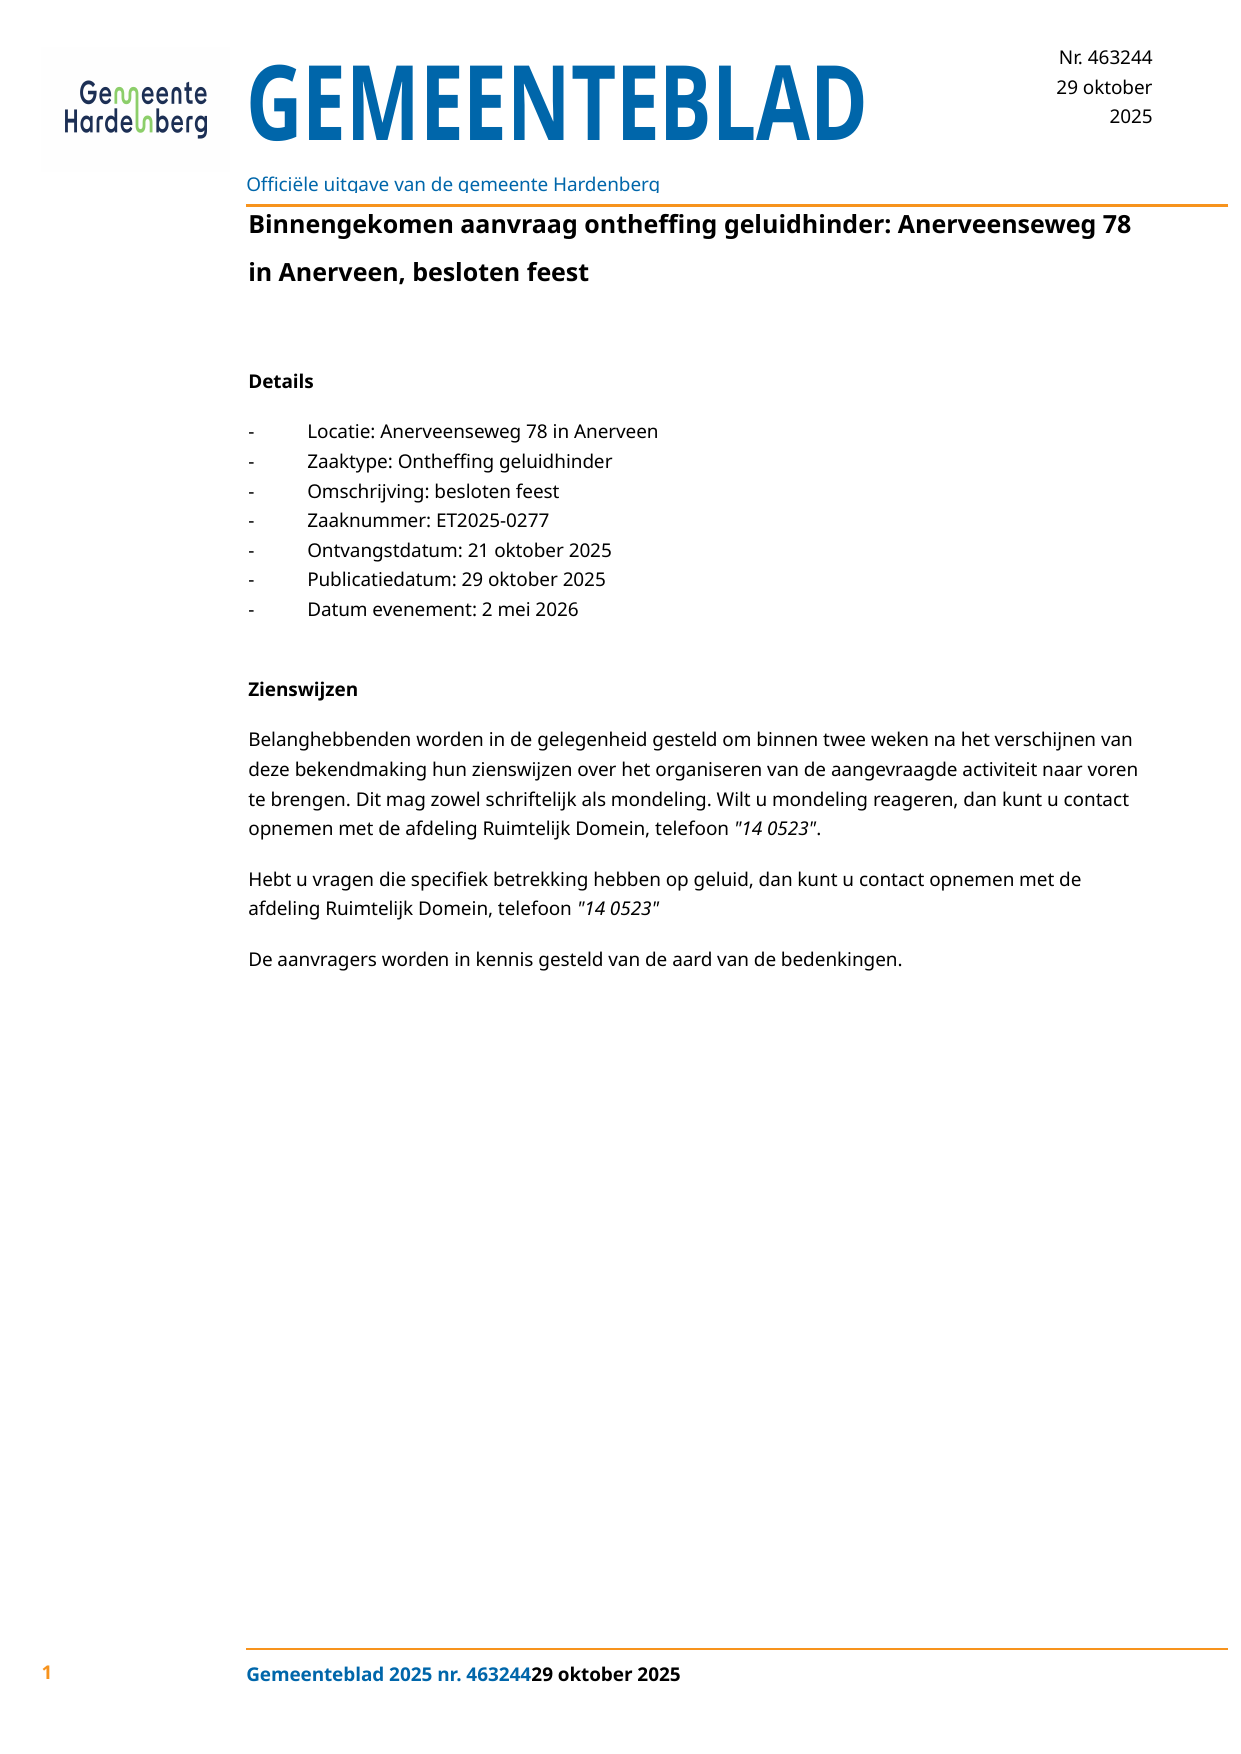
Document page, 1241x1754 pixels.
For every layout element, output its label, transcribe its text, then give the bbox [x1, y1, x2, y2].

list Zaaktype: Ontheffing geluidhinder [248, 448, 1152, 474]
list Omschrijving: besloten feest [248, 478, 1152, 504]
text De aanvragers worden in kennis gesteld van de aard van de bedenkingen. [248, 946, 1152, 972]
list Datum evenement: 2 mei 2026 [248, 596, 1152, 622]
text Details [248, 368, 1152, 394]
text Binnengekomen aanvraag ontheffing geluidhinder: Anerveenseweg 78 in Anerveen, besloten feest [248, 207, 1152, 288]
text Belanghebbenden worden in de gelegenheid gesteld om binnen twee weken na het verschijnen van deze bekendmaking hun zienswijzen over het organiseren van de aangevraagde activiteit naar voren te brengen. Dit mag zowel schriftelijk als mondeling. Wilt u mondeling reageren, dan kunt u contact opnemen met de afdeling Ruimtelijk Domein, telefoon "14 0523". [248, 727, 1152, 841]
list Locatie: Anerveenseweg 78 in Anerveen [248, 419, 1152, 444]
text Zienswijzen [248, 676, 1152, 702]
list Publicatiedatum: 29 oktober 2025 [248, 567, 1152, 592]
text Hebt u vragen die specifiek betrekking hebben op geluid, dan kunt u contact opnemen met de afdeling Ruimtelijk Domein, telefoon "14 0523" [248, 866, 1152, 921]
list Zaaknummer: ET2025-0277 [248, 507, 1152, 533]
picture [41, 47, 231, 172]
list Ontvangstdatum: 21 oktober 2025 [248, 537, 1152, 563]
